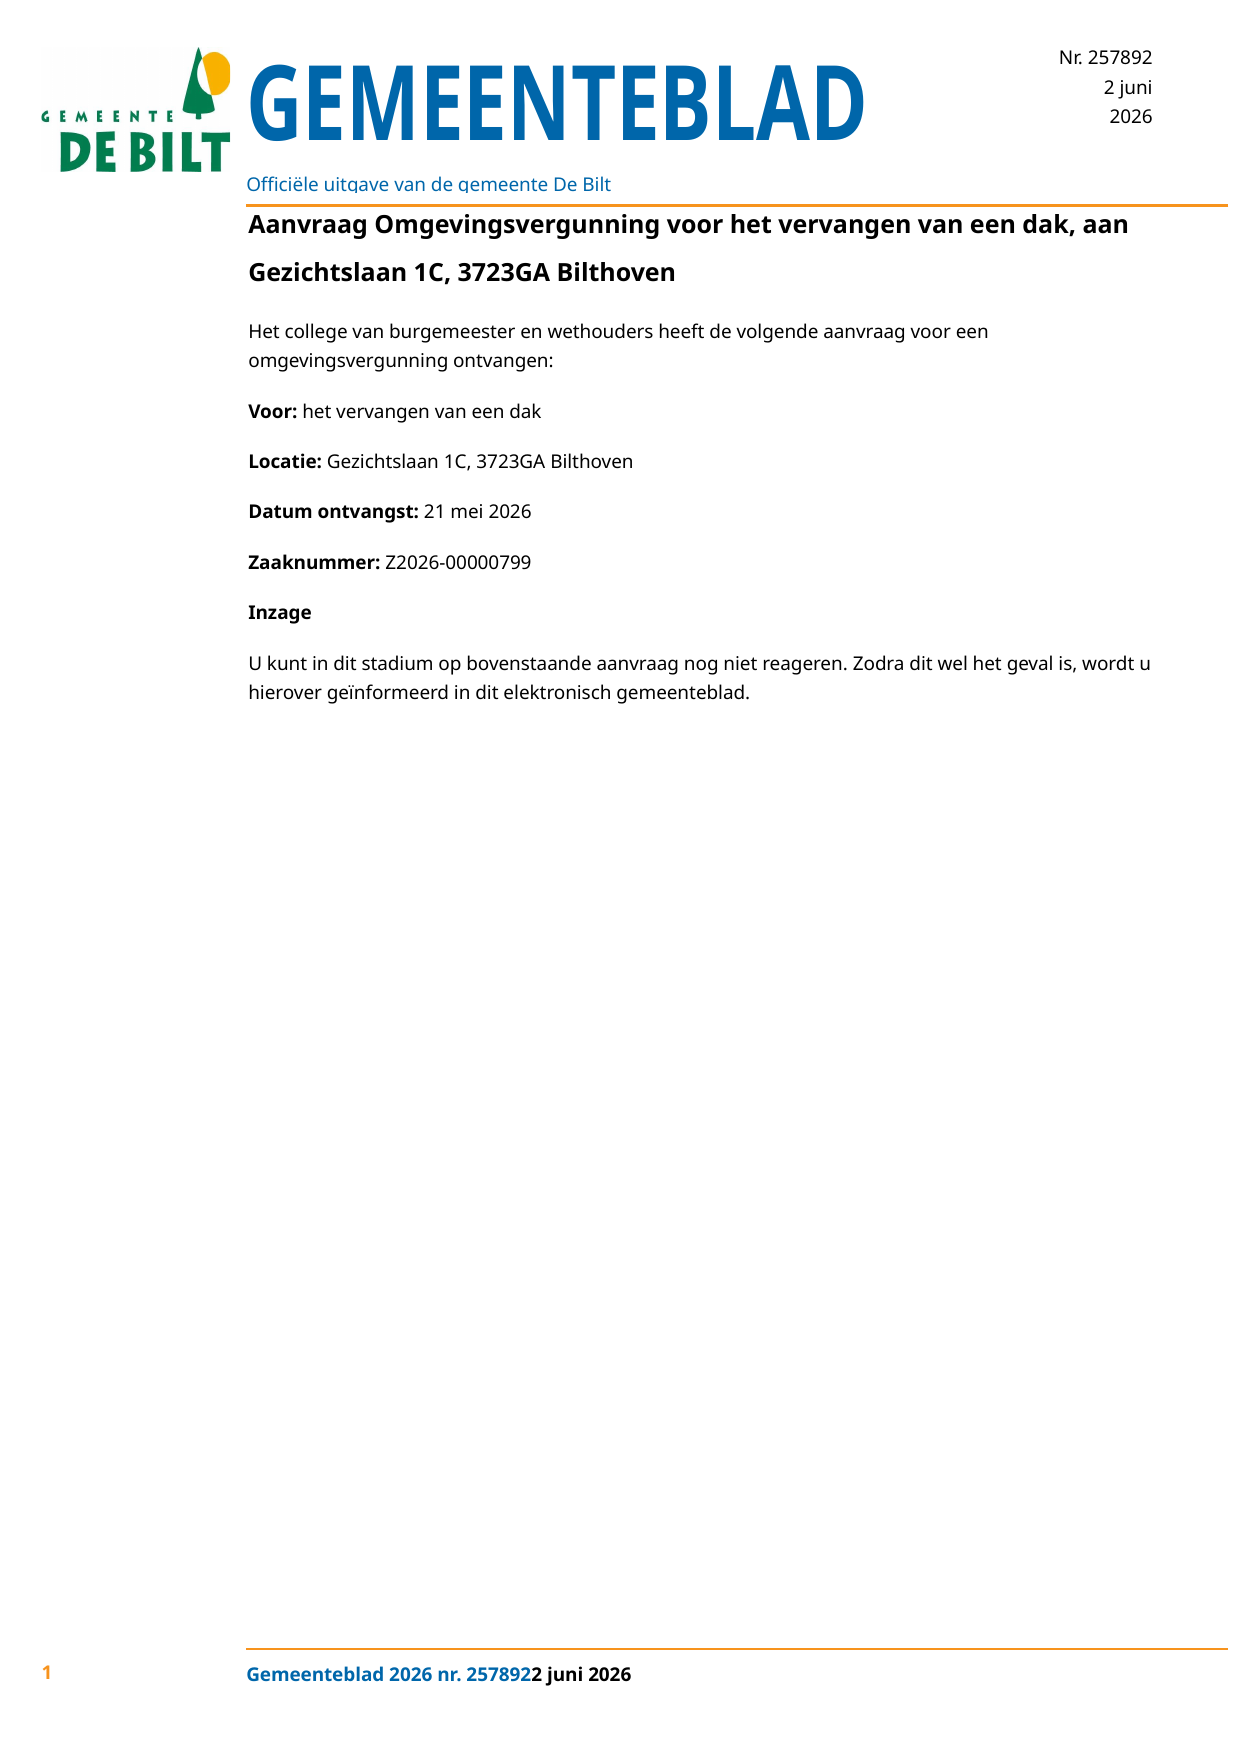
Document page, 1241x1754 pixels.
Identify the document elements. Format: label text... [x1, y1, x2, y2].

text Locatie: Gezichtslaan 1C, 3723GA Bilthoven [248, 448, 1152, 474]
text U kunt in dit stadium op bovenstaande aanvraag nog niet reageren. Zodra dit wel het geval is, wordt u hierover geïnformeerd in dit elektronisch gemeenteblad. [248, 650, 1152, 705]
text Aanvraag Omgevingsvergunning voor het vervangen van een dak, aan Gezichtslaan 1C, 3723GA Bilthoven [248, 207, 1152, 288]
text Zaaknummer: Z2026-00000799 [248, 549, 1152, 575]
text Inzage [248, 599, 1152, 625]
picture [41, 47, 231, 172]
text Datum ontvangst: 21 mei 2026 [248, 499, 1152, 524]
text Voor: het vervangen van een dak [248, 398, 1152, 424]
text Het college van burgemeester en wethouders heeft de volgende aanvraag voor een omgevingsvergunning ontvangen: [248, 318, 1152, 373]
